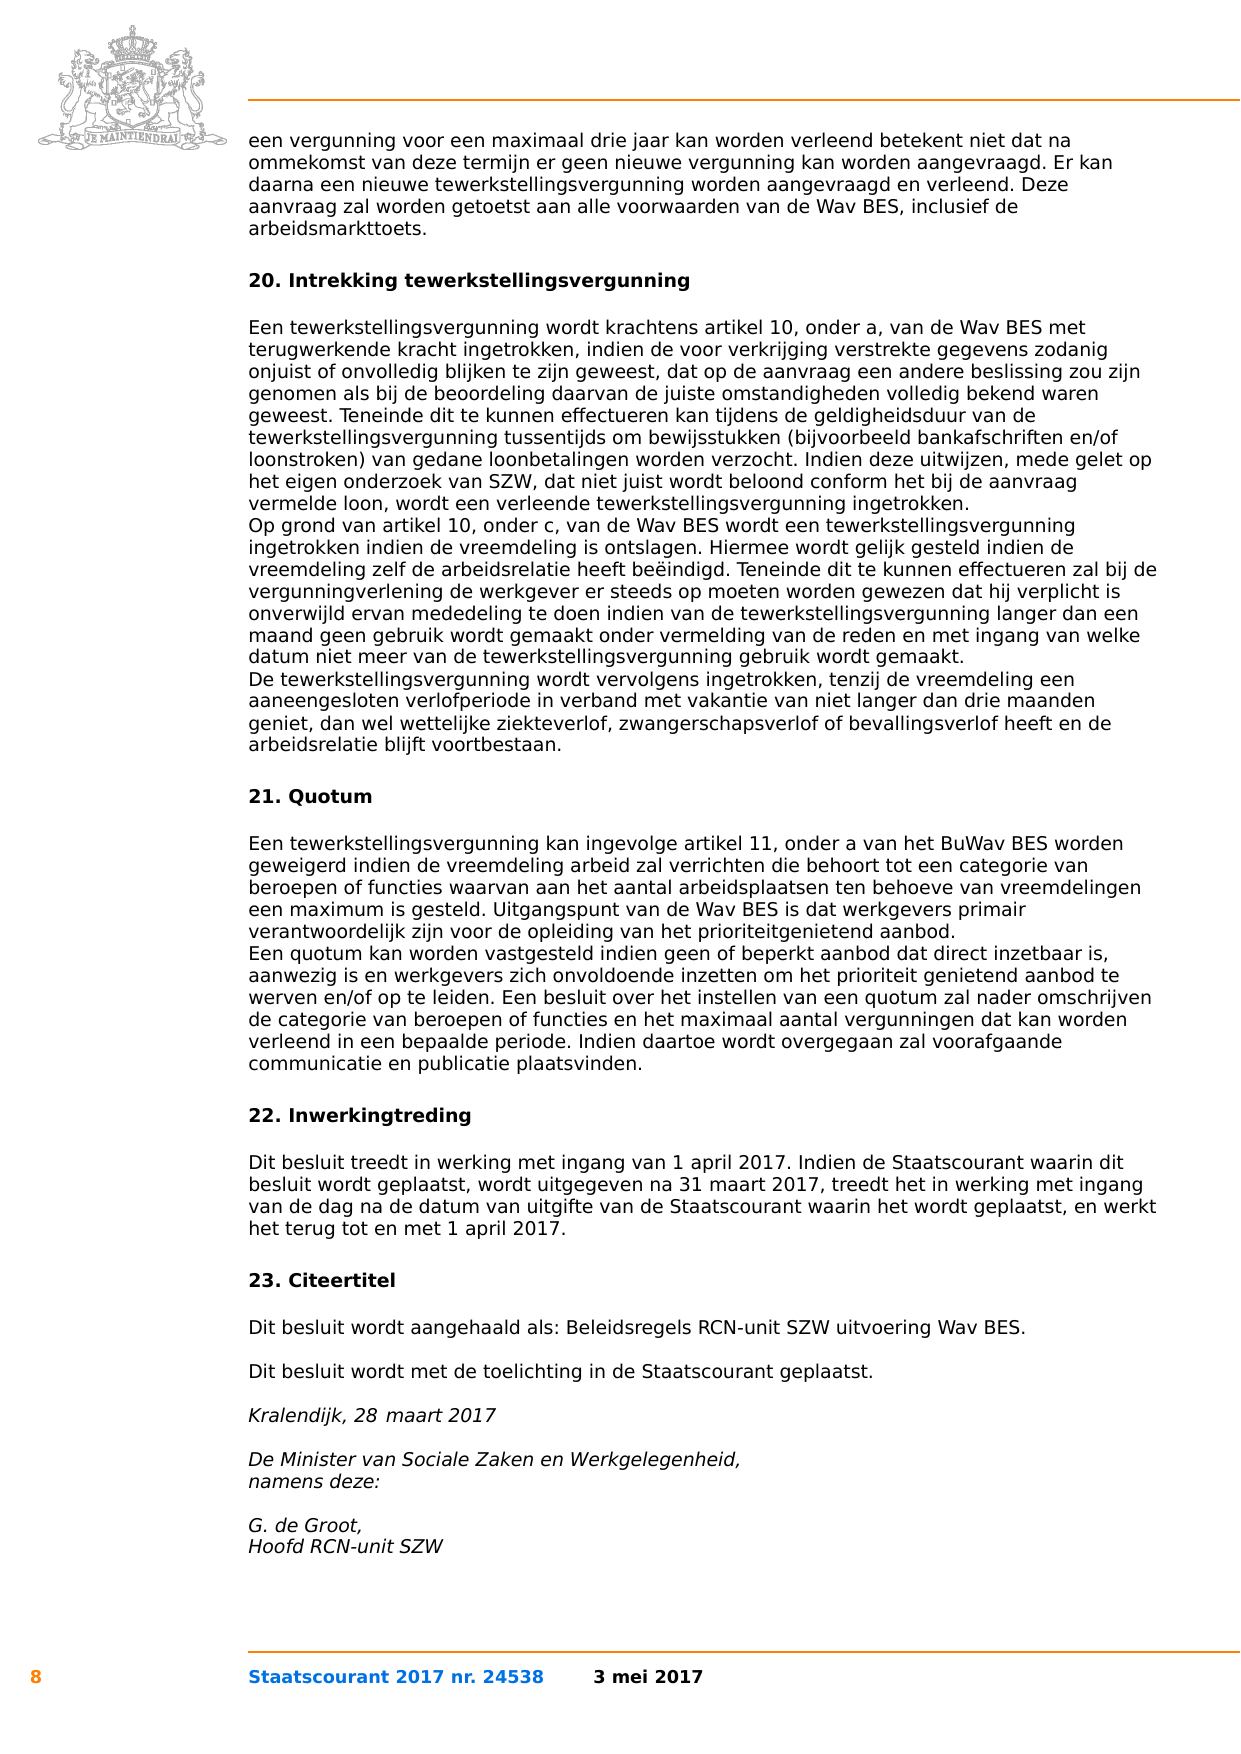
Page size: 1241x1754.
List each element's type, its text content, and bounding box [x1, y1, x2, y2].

text De tewerkstellingsvergunning wordt vervolgens ingetrokken, tenzij de vreemdeling een aaneengesloten verlofperiode in verband met vakantie van niet langer dan drie maanden geniet, dan wel wettelijke ziekteverlof, zwangerschapsverlof of bevallingsverlof heeft en de arbeidsrelatie blijft voortbestaan. [248, 668, 1163, 756]
text Dit besluit treedt in werking met ingang van 1 april 2017. Indien de Staatscourant waarin dit besluit wordt geplaatst, wordt uitgegeven na 31 maart 2017, treedt het in werking met ingang van de dag na de datum van uitgifte van de Staatscourant waarin het wordt geplaatst, en werkt het terug tot en met 1 april 2017. [248, 1152, 1163, 1240]
text Een tewerkstellingsvergunning wordt krachtens artikel 10, onder a, van de Wav BES met terugwerkende kracht ingetrokken, indien de voor verkrijging verstrekte gegevens zodanig onjuist of onvolledig blijken te zijn geweest, dat op de aanvraag een andere beslissing zou zijn genomen als bij de beoordeling daarvan de juiste omstandigheden volledig bekend waren geweest. Teneinde dit te kunnen effectueren kan tijdens de geldigheidsduur van de tewerkstellingsvergunning tussentijds om bewijsstukken (bijvoorbeeld bankafschriften en/of loonstroken) van gedane loonbetalingen worden verzocht. Indien deze uitwijzen, mede gelet op het eigen onderzoek van SZW, dat niet juist wordt beloond conform het bij de aanvraag vermelde loon, wordt een verleende tewerkstellingsvergunning ingetrokken. [248, 317, 1163, 514]
subtitle 22. Inwerkingtreding [248, 1105, 1163, 1127]
text een vergunning voor een maximaal drie jaar kan worden verleend betekent niet dat na ommekomst van deze termijn er geen nieuwe vergunning kan worden aangevraagd. Er kan daarna een nieuwe tewerkstellingsvergunning worden aangevraagd en verleend. Deze aanvraag zal worden getoetst aan alle voorwaarden van de Wav BES, inclusief de arbeidsmarkttoets. [248, 130, 1163, 240]
subtitle 23. Citeertitel [248, 1270, 1163, 1292]
text Kralendijk, 28 maart 2017 [248, 1405, 1163, 1427]
picture [38, 25, 227, 150]
text Een quotum kan worden vastgesteld indien geen of beperkt aanbod dat direct inzetbaar is, aanwezig is en werkgevers zich onvoldoende inzetten om het prioriteit genietend aanbod te werven en/of op te leiden. Een besluit over het instellen van een quotum zal nader omschrijven de categorie van beroepen of functies en het maximaal aantal vergunningen dat kan worden verleend in een bepaalde periode. Indien daartoe wordt overgegaan zal voorafgaande communicatie en publicatie plaatsvinden. [248, 943, 1163, 1075]
text Op grond van artikel 10, onder c, van de Wav BES wordt een tewerkstellingsvergunning ingetrokken indien de vreemdeling is ontslagen. Hiermee wordt gelijk gesteld indien de vreemdeling zelf de arbeidsrelatie heeft beëindigd. Teneinde dit te kunnen effectueren zal bij de vergunningverlening de werkgever er steeds op moeten worden gewezen dat hij verplicht is onverwijld ervan mededeling te doen indien van de tewerkstellingsvergunning langer dan een maand geen gebruik wordt gemaakt onder vermelding van de reden en met ingang van welke datum niet meer van de tewerkstellingsvergunning gebruik wordt gemaakt. [248, 514, 1163, 668]
text Dit besluit wordt aangehaald als: Beleidsregels RCN-unit SZW uitvoering Wav BES. [248, 1317, 1163, 1339]
subtitle 20. Intrekking tewerkstellingsvergunning [248, 270, 1163, 292]
text Een tewerkstellingsvergunning kan ingevolge artikel 11, onder a van het BuWav BES worden geweigerd indien de vreemdeling arbeid zal verrichten die behoort tot een categorie van beroepen of functies waarvan aan het aantal arbeidsplaatsen ten behoeve van vreemdelingen een maximum is gesteld. Uitgangspunt van de Wav BES is dat werkgevers primair verantwoordelijk zijn voor de opleiding van het prioriteitgenietend aanbod. [248, 833, 1163, 943]
text Dit besluit wordt met de toelichting in de Staatscourant geplaatst. [248, 1361, 1163, 1383]
text De Minister van Sociale Zaken en Werkgelegenheid, namens deze: G. de Groot, Hoofd RCN-unit SZW [248, 1448, 1163, 1558]
subtitle 21. Quotum [248, 786, 1163, 808]
